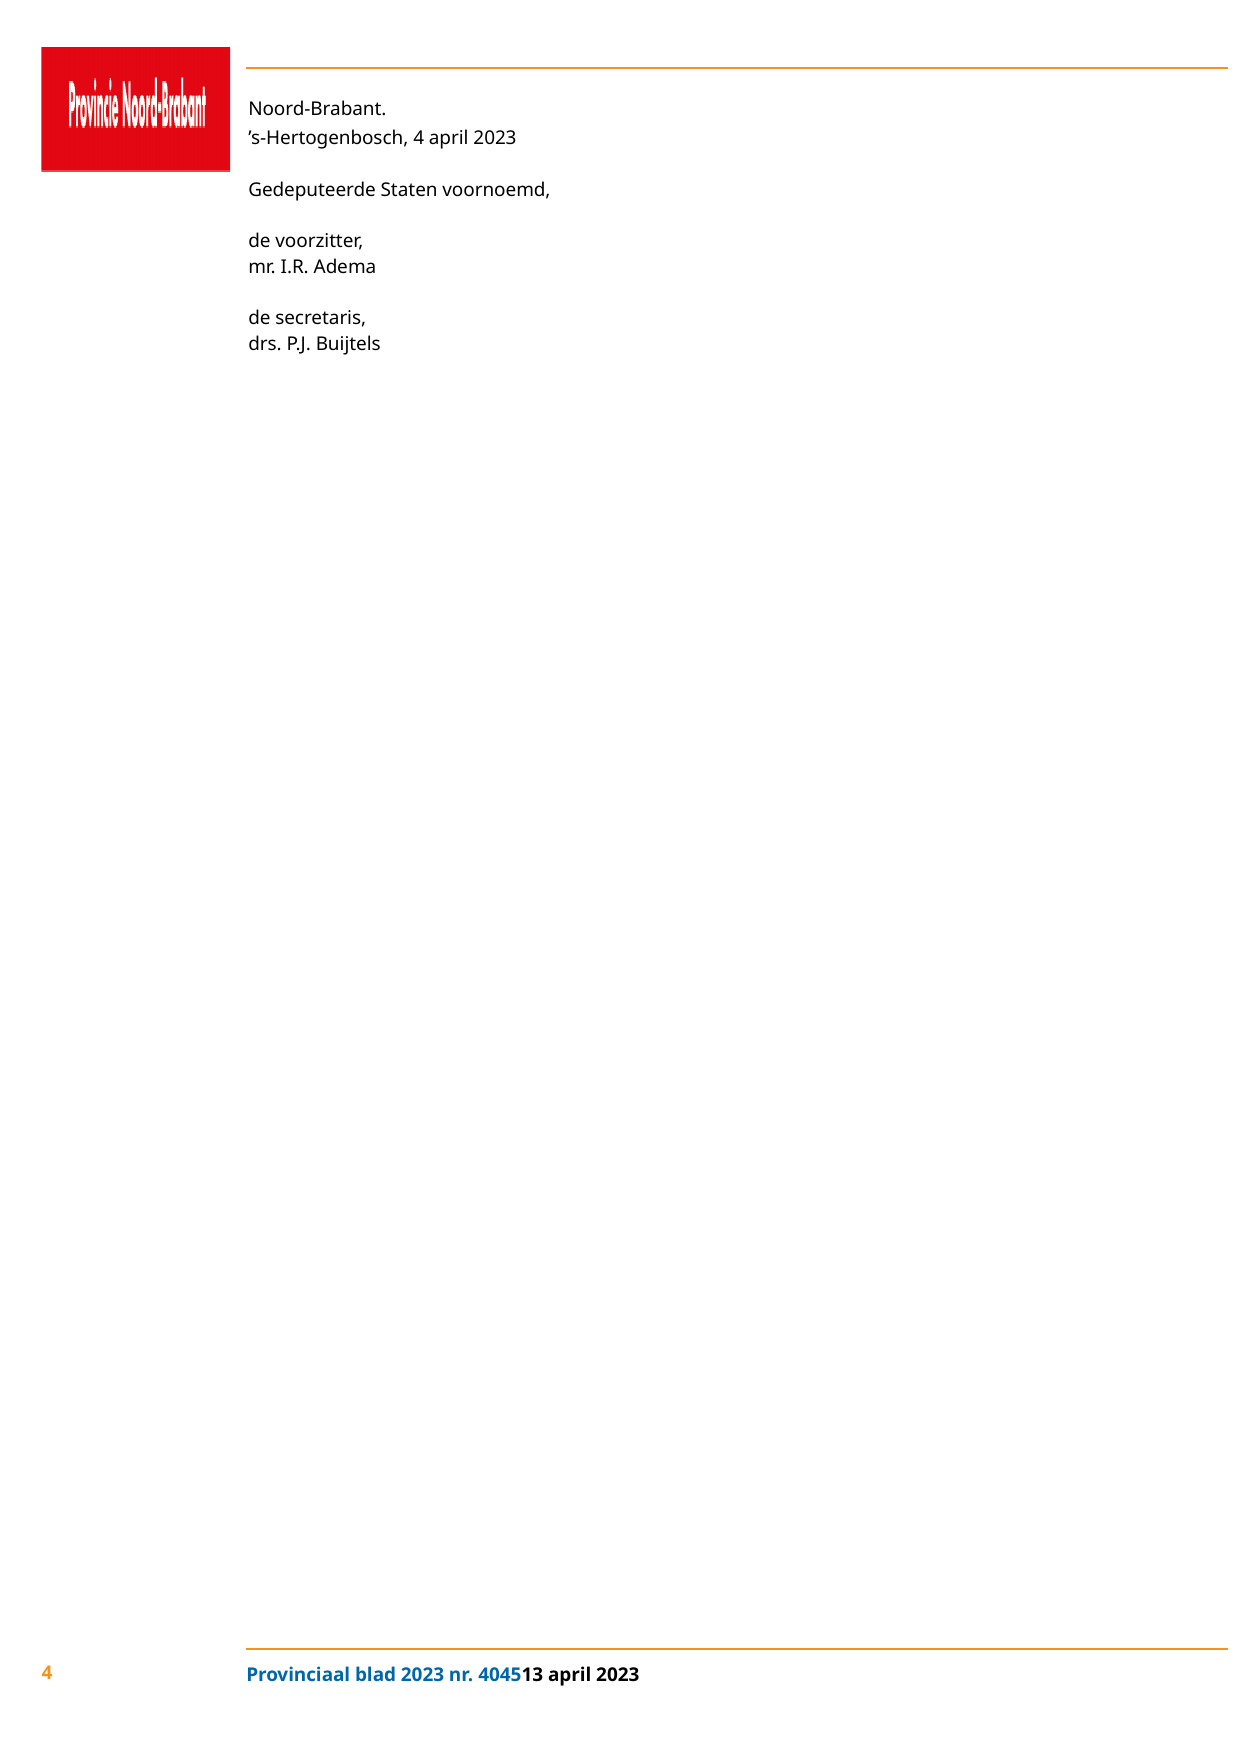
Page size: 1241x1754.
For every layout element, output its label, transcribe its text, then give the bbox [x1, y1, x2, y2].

text Gedeputeerde Staten voornoemd, [248, 176, 1152, 202]
text ’s-Hertogenbosch, 4 april 2023 [248, 124, 1152, 150]
text mr. I.R. Adema [248, 253, 1152, 279]
text Noord-Brabant. [248, 95, 1152, 121]
picture [41, 47, 231, 172]
text drs. P.J. Buijtels [248, 330, 1152, 356]
text de secretaris, [248, 304, 1152, 330]
text de voorzitter, [248, 227, 1152, 253]
